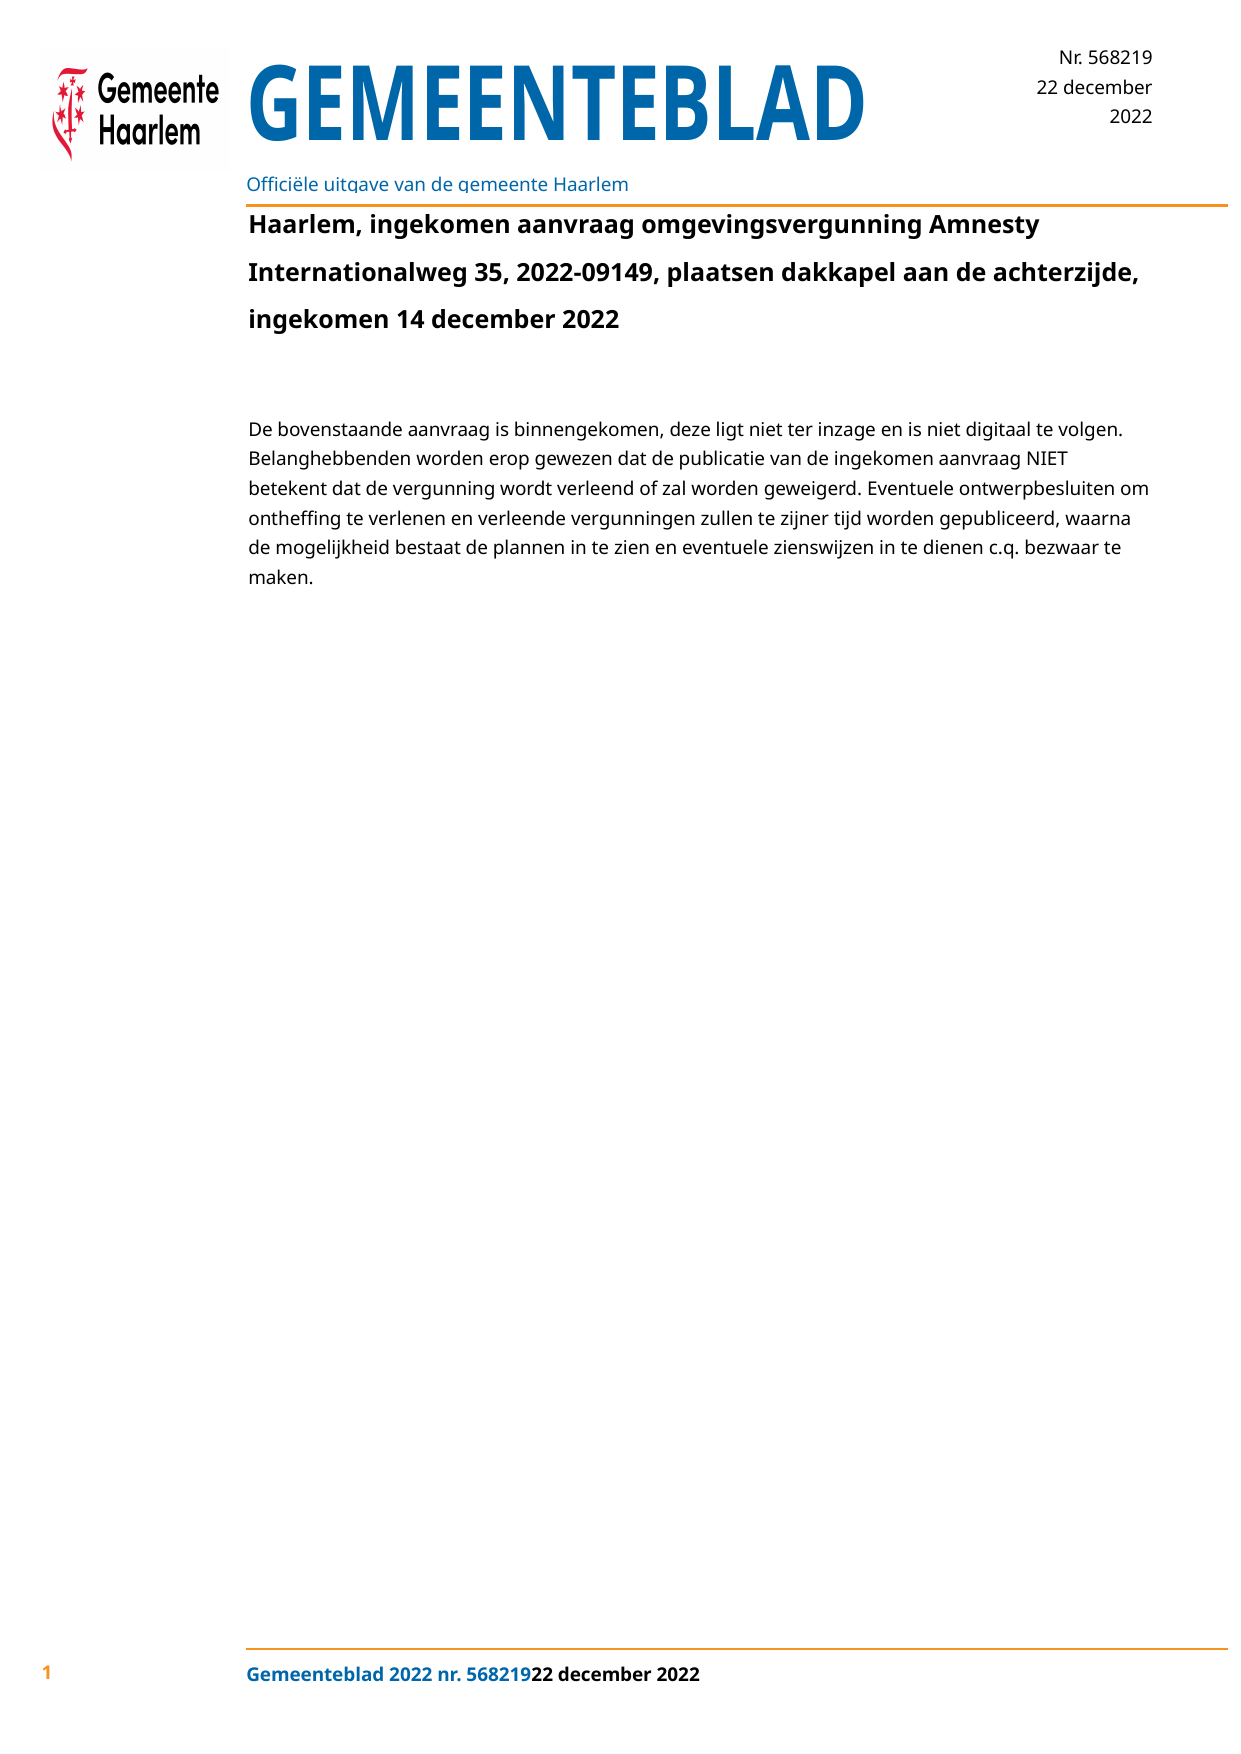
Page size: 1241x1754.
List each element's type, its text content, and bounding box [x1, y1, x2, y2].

picture [41, 47, 231, 172]
text De bovenstaande aanvraag is binnengekomen, deze ligt niet ter inzage en is niet digitaal te volgen. Belanghebbenden worden erop gewezen dat de publicatie van de ingekomen aanvraag NIET betekent dat de vergunning wordt verleend of zal worden geweigerd. Eventuele ontwerpbesluiten om ontheffing te verlenen en verleende vergunningen zullen te zijner tijd worden gepubliceerd, waarna de mogelijkheid bestaat de plannen in te zien en eventuele zienswijzen in te dienen c.q. bezwaar te maken. [248, 416, 1152, 589]
text Haarlem, ingekomen aanvraag omgevingsvergunning Amnesty Internationalweg 35, 2022-09149, plaatsen dakkapel aan de achterzijde, ingekomen 14 december 2022 [248, 207, 1152, 336]
